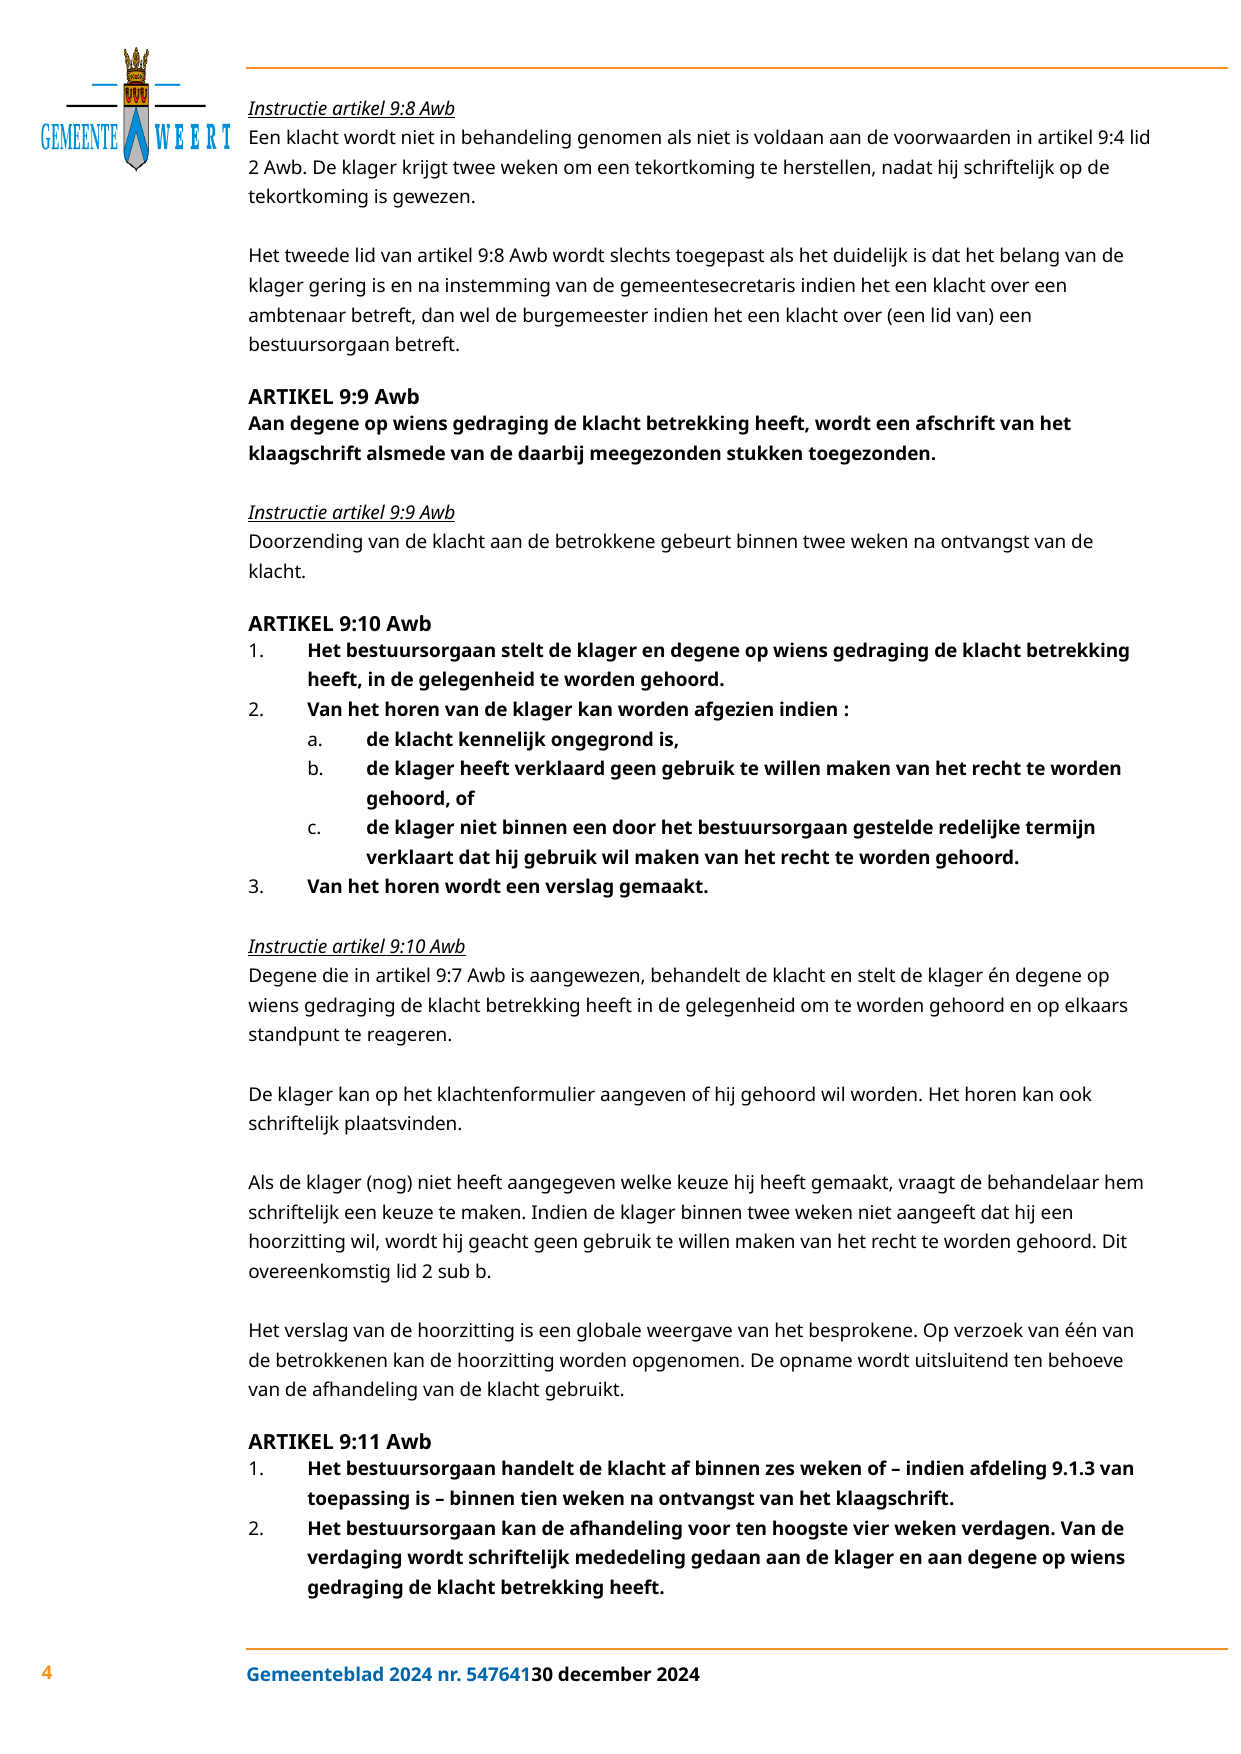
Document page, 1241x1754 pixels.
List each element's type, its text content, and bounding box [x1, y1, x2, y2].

list de klager heeft verklaard geen gebruik te willen maken van het recht te worden gehoord, of [307, 755, 1152, 811]
list de klager niet binnen een door het bestuursorgaan gestelde redelijke termijn verklaart dat hij gebruik wil maken van het recht te worden gehoord. [307, 814, 1152, 870]
text ARTIKEL 9:9 Awb [248, 382, 1152, 410]
list de klacht kennelijk ongegrond is, [307, 726, 1152, 752]
text Het verslag van de hoorzitting is een globale weergave van het besprokene. Op verzoek van één van de betrokkenen kan de hoorzitting worden opgenomen. De opname wordt uitsluitend ten behoeve van de afhandeling van de klacht gebruikt. [248, 1317, 1152, 1402]
list Het bestuursorgaan kan de afhandeling voor ten hoogste vier weken verdagen. Van de verdaging wordt schriftelijk mededeling gedaan aan de klager en aan degene op wiens gedraging de klacht betrekking heeft. [248, 1515, 1152, 1599]
list Van het horen van de klager kan worden afgezien indien : [248, 696, 1152, 722]
list Van het horen wordt een verslag gemaakt. [248, 874, 1152, 899]
list Het bestuursorgaan handelt de klacht af binnen zes weken of – indien afdeling 9.1.3 van toepassing is – binnen tien weken na ontvangst van het klaagschrift. [248, 1456, 1152, 1511]
text Als de klager (nog) niet heeft aangegeven welke keuze hij heeft gemaakt, vraagt de behandelaar hem schriftelijk een keuze te maken. Indien de klager binnen twee weken niet aangeeft dat hij een hoorzitting wil, wordt hij geacht geen gebruik te willen maken van het recht te worden gehoord. Dit overeenkomstig lid 2 sub b. [248, 1169, 1152, 1284]
text ARTIKEL 9:11 Awb [248, 1427, 1152, 1456]
text Het tweede lid van artikel 9:8 Awb wordt slechts toegepast als het duidelijk is dat het belang van de klager gering is en na instemming van de gemeentesecretaris indien het een klacht over een ambtenaar betreft, dan wel de burgemeester indien het een klacht over (een lid van) een bestuursorgaan betreft. [248, 243, 1152, 357]
text ARTIKEL 9:10 Awb [248, 609, 1152, 637]
text Aan degene op wiens gedraging de klacht betrekking heeft, wordt een afschrift van het klaagschrift alsmede van de daarbij meegezonden stukken toegezonden. [248, 410, 1152, 466]
text De klager kan op het klachtenformulier aangeven of hij gehoord wil worden. Het horen kan ook schriftelijk plaatsvinden. [248, 1081, 1152, 1136]
text Degene die in artikel 9:7 Awb is aangewezen, behandelt de klacht en stelt de klager én degene op wiens gedraging de klacht betrekking heeft in de gelegenheid om te worden gehoord en op elkaars standpunt te reageren. [248, 962, 1152, 1047]
text Instructie artikel 9:9 Awb [248, 499, 1152, 525]
text Doorzending van de klacht aan de betrokkene gebeurt binnen twee weken na ontvangst van de klacht. [248, 529, 1152, 584]
text Instructie artikel 9:10 Awb [248, 933, 1152, 959]
list Het bestuursorgaan stelt de klager en degene op wiens gedraging de klacht betrekking heeft, in de gelegenheid te worden gehoord. [248, 637, 1152, 692]
text Instructie artikel 9:8 Awb [248, 95, 1152, 121]
picture [41, 47, 231, 172]
text Een klacht wordt niet in behandeling genomen als niet is voldaan aan de voorwaarden in artikel 9:4 lid 2 Awb. De klager krijgt twee weken om een tekortkoming te herstellen, nadat hij schriftelijk op de tekortkoming is gewezen. [248, 124, 1152, 209]
